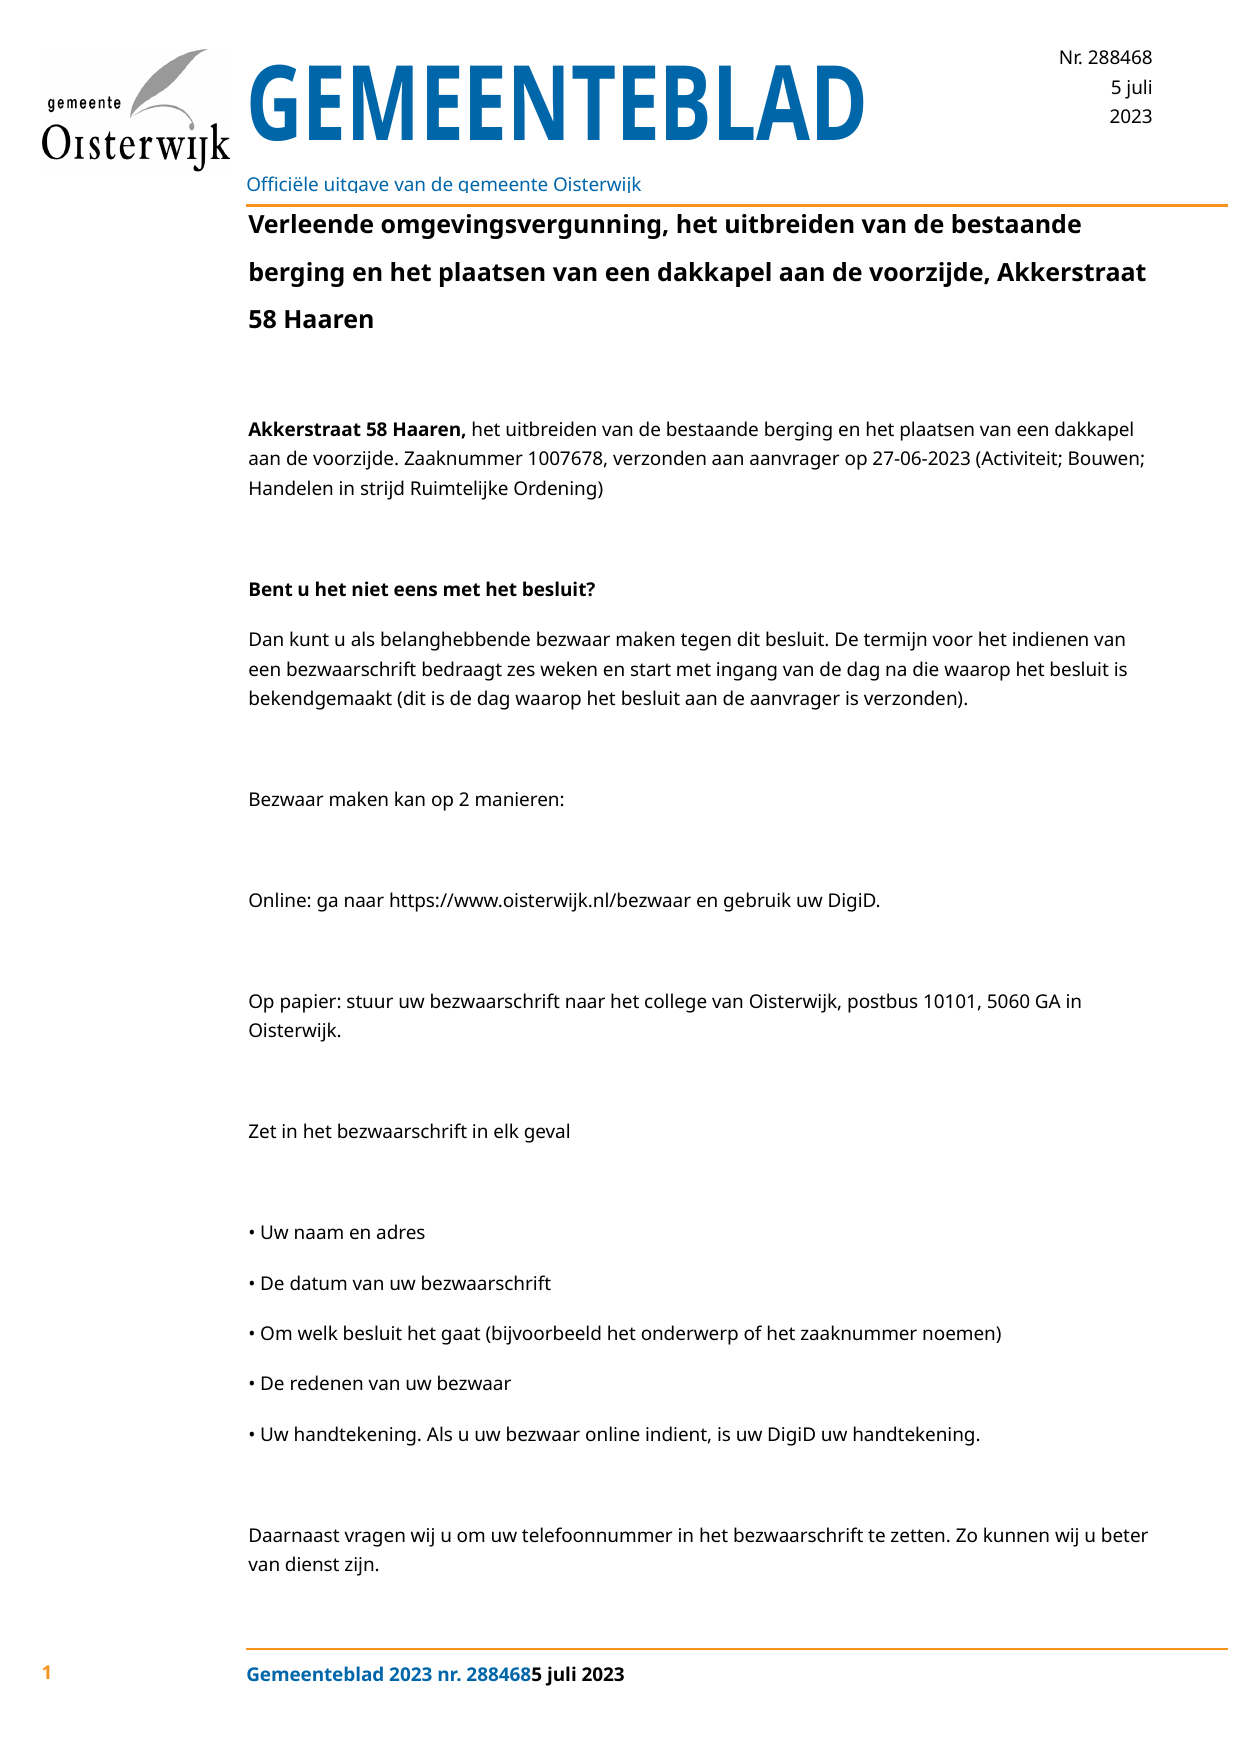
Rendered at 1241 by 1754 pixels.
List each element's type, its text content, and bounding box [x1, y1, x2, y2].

text Verleende omgevingsvergunning, het uitbreiden van de bestaande berging en het plaatsen van een dakkapel aan de voorzijde, Akkerstraat 58 Haaren [248, 207, 1152, 336]
text • De redenen van uw bezwaar [248, 1371, 1152, 1396]
text Bezwaar maken kan op 2 manieren: [248, 786, 1152, 812]
text • De datum van uw bezwaarschrift [248, 1270, 1152, 1295]
text Op papier: stuur uw bezwaarschrift naar het college van Oisterwijk, postbus 10101, 5060 GA in Oisterwijk. [248, 988, 1152, 1043]
text • Om welk besluit het gaat (bijvoorbeeld het onderwerp of het zaaknummer noemen) [248, 1320, 1152, 1346]
text • Uw handtekening. Als u uw bezwaar online indient, is uw DigiD uw handtekening. [248, 1421, 1152, 1447]
text Daarnaast vragen wij u om uw telefoonnummer in het bezwaarschrift te zetten. Zo kunnen wij u beter van dienst zijn. [248, 1522, 1152, 1577]
text Bent u het niet eens met het besluit? [248, 576, 1152, 602]
text • Uw naam en adres [248, 1219, 1152, 1245]
text Dan kunt u als belanghebbende bezwaar maken tegen dit besluit. De termijn voor het indienen van een bezwaarschrift bedraagt zes weken en start met ingang van de dag na die waarop het besluit is bekendgemaakt (dit is de dag waarop het besluit aan de aanvrager is verzonden). [248, 626, 1152, 711]
picture [41, 47, 231, 172]
text Akkerstraat 58 Haaren, het uitbreiden van de bestaande berging en het plaatsen van een dakkapel aan de voorzijde. Zaaknummer 1007678, verzonden aan aanvrager op 27-06-2023 (Activiteit; Bouwen; Handelen in strijd Ruimtelijke Ordening) [248, 416, 1152, 501]
text Online: ga naar https://www.oisterwijk.nl/bezwaar en gebruik uw DigiD. [248, 887, 1152, 913]
text Zet in het bezwaarschrift in elk geval [248, 1118, 1152, 1144]
